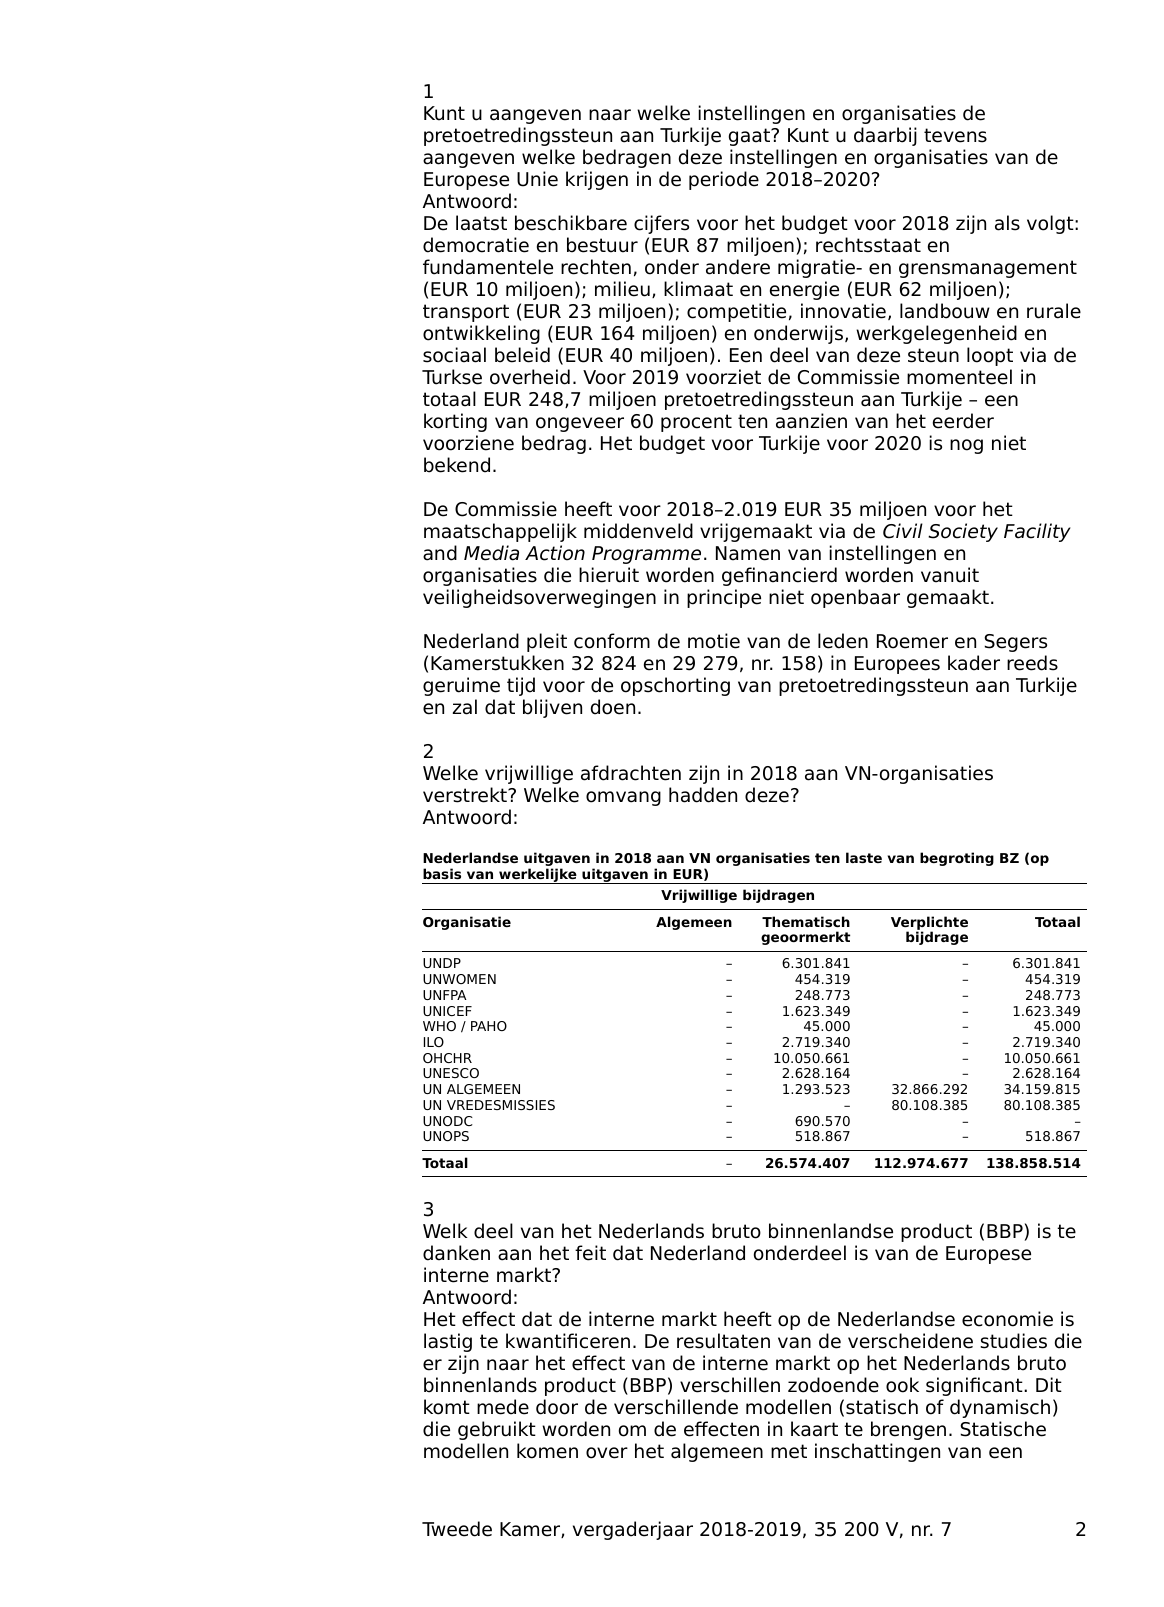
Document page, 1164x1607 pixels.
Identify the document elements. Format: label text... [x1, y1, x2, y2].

table_cell UNFPA [422, 988, 620, 1003]
table_cell 2.628.164 [974, 1066, 1087, 1082]
table_cell OHCHR [422, 1051, 620, 1066]
table_cell – [856, 1035, 974, 1051]
table_cell 454.319 [974, 972, 1087, 988]
text Welke vrijwillige afdrachten zijn in 2018 aan VN-organisaties verstrekt? Welke omvang hadden deze? [422, 763, 1087, 807]
table_cell 80.108.385 [856, 1098, 974, 1113]
table_cell – [856, 1114, 974, 1129]
table_cell UNOPS [422, 1129, 620, 1150]
table_cell 45.000 [738, 1019, 856, 1035]
table_cell UNICEF [422, 1004, 620, 1019]
table_cell UNDP [422, 952, 620, 972]
table_cell – [620, 1082, 738, 1098]
table_cell – [620, 1051, 738, 1066]
table_cell 10.050.661 [738, 1051, 856, 1066]
text De Commissie heeft voor 2018–2.019 EUR 35 miljoen voor het maatschappelijk middenveld vrijgemaakt via de Civil Society Facility and Media Action Programme. Namen van instellingen en organisaties die hieruit worden gefinancierd worden vanuit veiligheidsoverwegingen in principe niet openbaar gemaakt. [422, 499, 1087, 609]
table_cell 1.293.523 [738, 1082, 856, 1098]
table_cell 1.623.349 [738, 1004, 856, 1019]
text De laatst beschikbare cijfers voor het budget voor 2018 zijn als volgt: democratie en bestuur (EUR 87 miljoen); rechtsstaat en fundamentele rechten, onder andere migratie- en grensmanagement (EUR 10 miljoen); milieu, klimaat en energie (EUR 62 miljoen); transport (EUR 23 miljoen); competitie, innovatie, landbouw en rurale ontwikkeling (EUR 164 miljoen) en onderwijs, werkgelegenheid en sociaal beleid (EUR 40 miljoen). Een deel van deze steun loopt via de Turkse overheid. Voor 2019 voorziet de Commissie momenteel in totaal EUR 248,7 miljoen pretoetredingssteun aan Turkije – een korting van ongeveer 60 procent ten aanzien van het eerder voorziene bedrag. Het budget voor Turkije voor 2020 is nog niet bekend. [422, 213, 1087, 477]
table_cell 690.570 [738, 1114, 856, 1129]
table_cell – [620, 988, 738, 1003]
table_cell – [620, 1129, 738, 1150]
table_cell UN VREDESMISSIES [422, 1098, 620, 1113]
table_cell 248.773 [738, 988, 856, 1003]
table_cell – [620, 1066, 738, 1082]
table_cell Totaal [422, 1151, 620, 1176]
table_cell UNESCO [422, 1066, 620, 1082]
table_cell Algemeen [620, 910, 738, 951]
table_cell – [620, 1151, 738, 1176]
table_cell [856, 884, 974, 909]
table_cell – [856, 1019, 974, 1035]
table_cell 45.000 [974, 1019, 1087, 1035]
table_cell 112.974.677 [856, 1151, 974, 1176]
table_cell 10.050.661 [974, 1051, 1087, 1066]
table_cell 2.719.340 [738, 1035, 856, 1051]
table_cell 1.623.349 [974, 1004, 1087, 1019]
text 3 [422, 1199, 1087, 1221]
table_cell 32.866.292 [856, 1082, 974, 1098]
table_cell 2.719.340 [974, 1035, 1087, 1051]
table_cell – [620, 1004, 738, 1019]
text Het effect dat de interne markt heeft op de Nederlandse economie is lastig te kwantificeren. De resultaten van de verscheidene studies die er zijn naar het effect van de interne markt op het Nederlands bruto binnenlands product (BBP) verschillen zodoende ook significant. Dit komt mede door de verschillende modellen (statisch of dynamisch) die gebruikt worden om de effecten in kaart te brengen. Statische modellen komen over het algemeen met inschattingen van een [422, 1309, 1087, 1463]
table_cell WHO / PAHO [422, 1019, 620, 1035]
table_cell 6.301.841 [738, 952, 856, 972]
table_cell – [620, 972, 738, 988]
table_cell 248.773 [974, 988, 1087, 1003]
text Antwoord: [422, 191, 1087, 213]
text 1 [422, 81, 1087, 103]
text Nederland pleit conform de motie van de leden Roemer en Segers (Kamerstukken 32 824 en 29 279, nr. 158) in Europees kader reeds geruime tijd voor de opschorting van pretoetredingssteun aan Turkije en zal dat blijven doen. [422, 631, 1087, 719]
table_header Nederlandse uitgaven in 2018 aan VN organisaties ten laste van begroting BZ (op basis van werkelijke uitgaven in EUR) [422, 851, 1087, 882]
table_cell 6.301.841 [974, 952, 1087, 972]
table_cell Verplichte bijdrage [856, 910, 974, 951]
table_cell Vrijwillige bijdragen [620, 884, 856, 909]
table_cell 26.574.407 [738, 1151, 856, 1176]
table_cell – [620, 1035, 738, 1051]
table_cell Organisatie [422, 910, 620, 951]
table_cell 34.159.815 [974, 1082, 1087, 1098]
table_cell – [620, 1019, 738, 1035]
table_cell UNWOMEN [422, 972, 620, 988]
table_cell – [620, 952, 738, 972]
table_cell Thematisch geoormerkt [738, 910, 856, 951]
table_cell – [856, 952, 974, 972]
text 2 [422, 741, 1087, 763]
text Antwoord: [422, 807, 1087, 829]
table_cell 80.108.385 [974, 1098, 1087, 1113]
table_cell [422, 884, 620, 909]
table_cell – [620, 1098, 738, 1113]
table_cell 138.858.514 [974, 1151, 1087, 1176]
table_cell – [620, 1114, 738, 1129]
table_cell [974, 884, 1087, 909]
text Antwoord: [422, 1287, 1087, 1309]
table_cell – [856, 1129, 974, 1150]
table_cell – [856, 1004, 974, 1019]
table_cell 2.628.164 [738, 1066, 856, 1082]
table_cell – [856, 1066, 974, 1082]
table_cell UN ALGEMEEN [422, 1082, 620, 1098]
table_cell 454.319 [738, 972, 856, 988]
table_cell – [738, 1098, 856, 1113]
table_cell – [974, 1114, 1087, 1129]
table_cell 518.867 [738, 1129, 856, 1150]
text Welk deel van het Nederlands bruto binnenlandse product (BBP) is te danken aan het feit dat Nederland onderdeel is van de Europese interne markt? [422, 1221, 1087, 1287]
table_cell ILO [422, 1035, 620, 1051]
table_cell UNODC [422, 1114, 620, 1129]
table_cell – [856, 1051, 974, 1066]
table_cell – [856, 972, 974, 988]
table_cell – [856, 988, 974, 1003]
text Kunt u aangeven naar welke instellingen en organisaties de pretoetredingssteun aan Turkije gaat? Kunt u daarbij tevens aangeven welke bedragen deze instellingen en organisaties van de Europese Unie krijgen in de periode 2018–2020? [422, 103, 1087, 191]
table_cell 518.867 [974, 1129, 1087, 1150]
table_cell Totaal [974, 910, 1087, 951]
